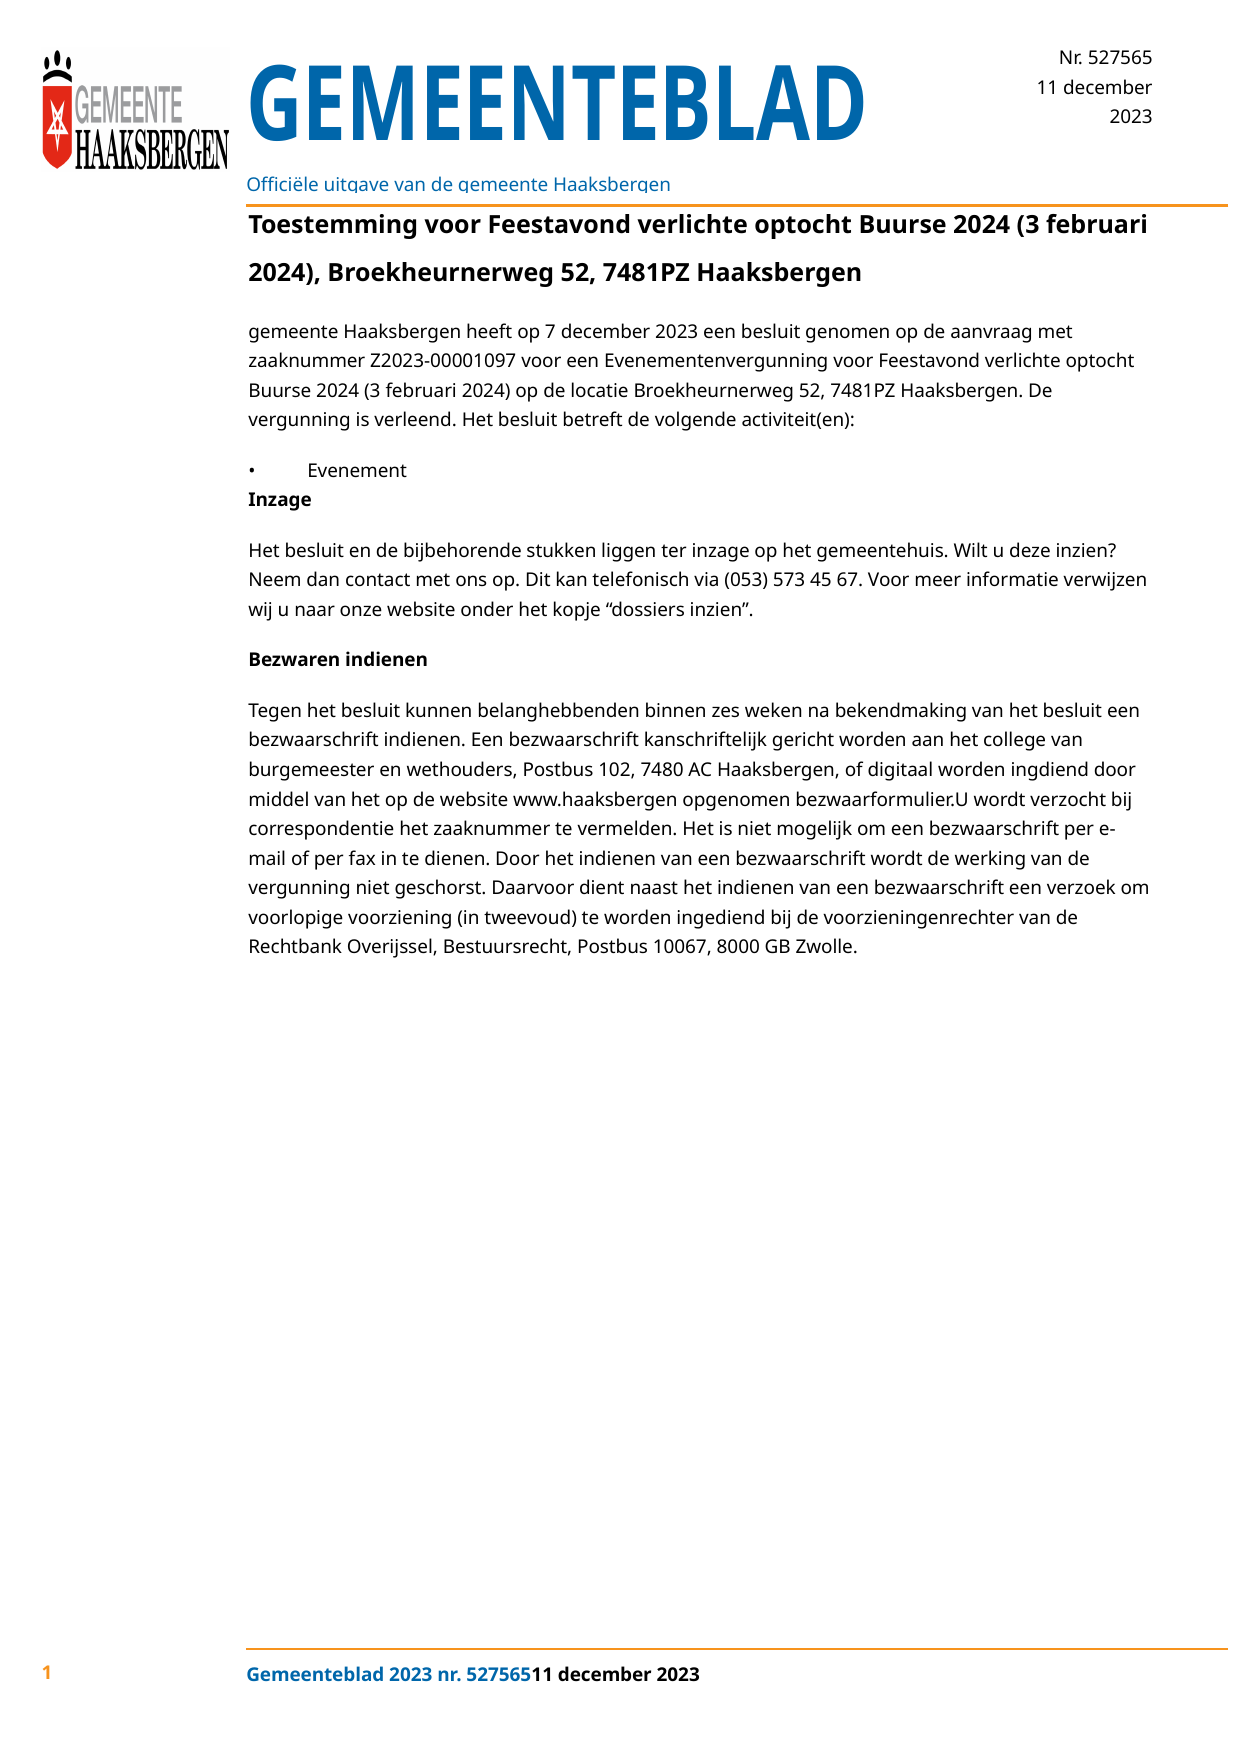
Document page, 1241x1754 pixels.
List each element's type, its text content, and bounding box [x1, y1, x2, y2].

text Tegen het besluit kunnen belanghebbenden binnen zes weken na bekendmaking van het besluit een bezwaarschrift indienen. Een bezwaarschrift kanschriftelijk gericht worden aan het college van burgemeester en wethouders, Postbus 102, 7480 AC Haaksbergen, of digitaal worden ingdiend door middel van het op de website www.haaksbergen opgenomen bezwaarformulier.U wordt verzocht bij correspondentie het zaaknummer te vermelden. Het is niet mogelijk om een bezwaarschrift per e-mail of per fax in te dienen. Door het indienen van een bezwaarschrift wordt de werking van de vergunning niet geschorst. Daarvoor dient naast het indienen van een bezwaarschrift een verzoek om voorlopige voorziening (in tweevoud) te worden ingediend bij de voorzieningenrechter van de Rechtbank Overijssel, Bestuursrecht, Postbus 10067, 8000 GB Zwolle. [248, 697, 1152, 959]
list Evenement [248, 457, 1152, 483]
picture [41, 47, 231, 172]
text gemeente Haaksbergen heeft op 7 december 2023 een besluit genomen op de aanvraag met zaaknummer Z2023-00001097 voor een Evenementenvergunning voor Feestavond verlichte optocht Buurse 2024 (3 februari 2024) op de locatie Broekheurnerweg 52, 7481PZ Haaksbergen. De vergunning is verleend. Het besluit betreft de volgende activiteit(en): [248, 318, 1152, 432]
text Toestemming voor Feestavond verlichte optocht Buurse 2024 (3 februari 2024), Broekheurnerweg 52, 7481PZ Haaksbergen [248, 207, 1152, 288]
text Bezwaren indienen [248, 647, 1152, 672]
text Het besluit en de bijbehorende stukken liggen ter inzage op het gemeentehuis. Wilt u deze inzien? Neem dan contact met ons op. Dit kan telefonisch via (053) 573 45 67. Voor meer informatie verwijzen wij u naar onze website onder het kopje “dossiers inzien”. [248, 537, 1152, 622]
text Inzage [248, 487, 1152, 512]
